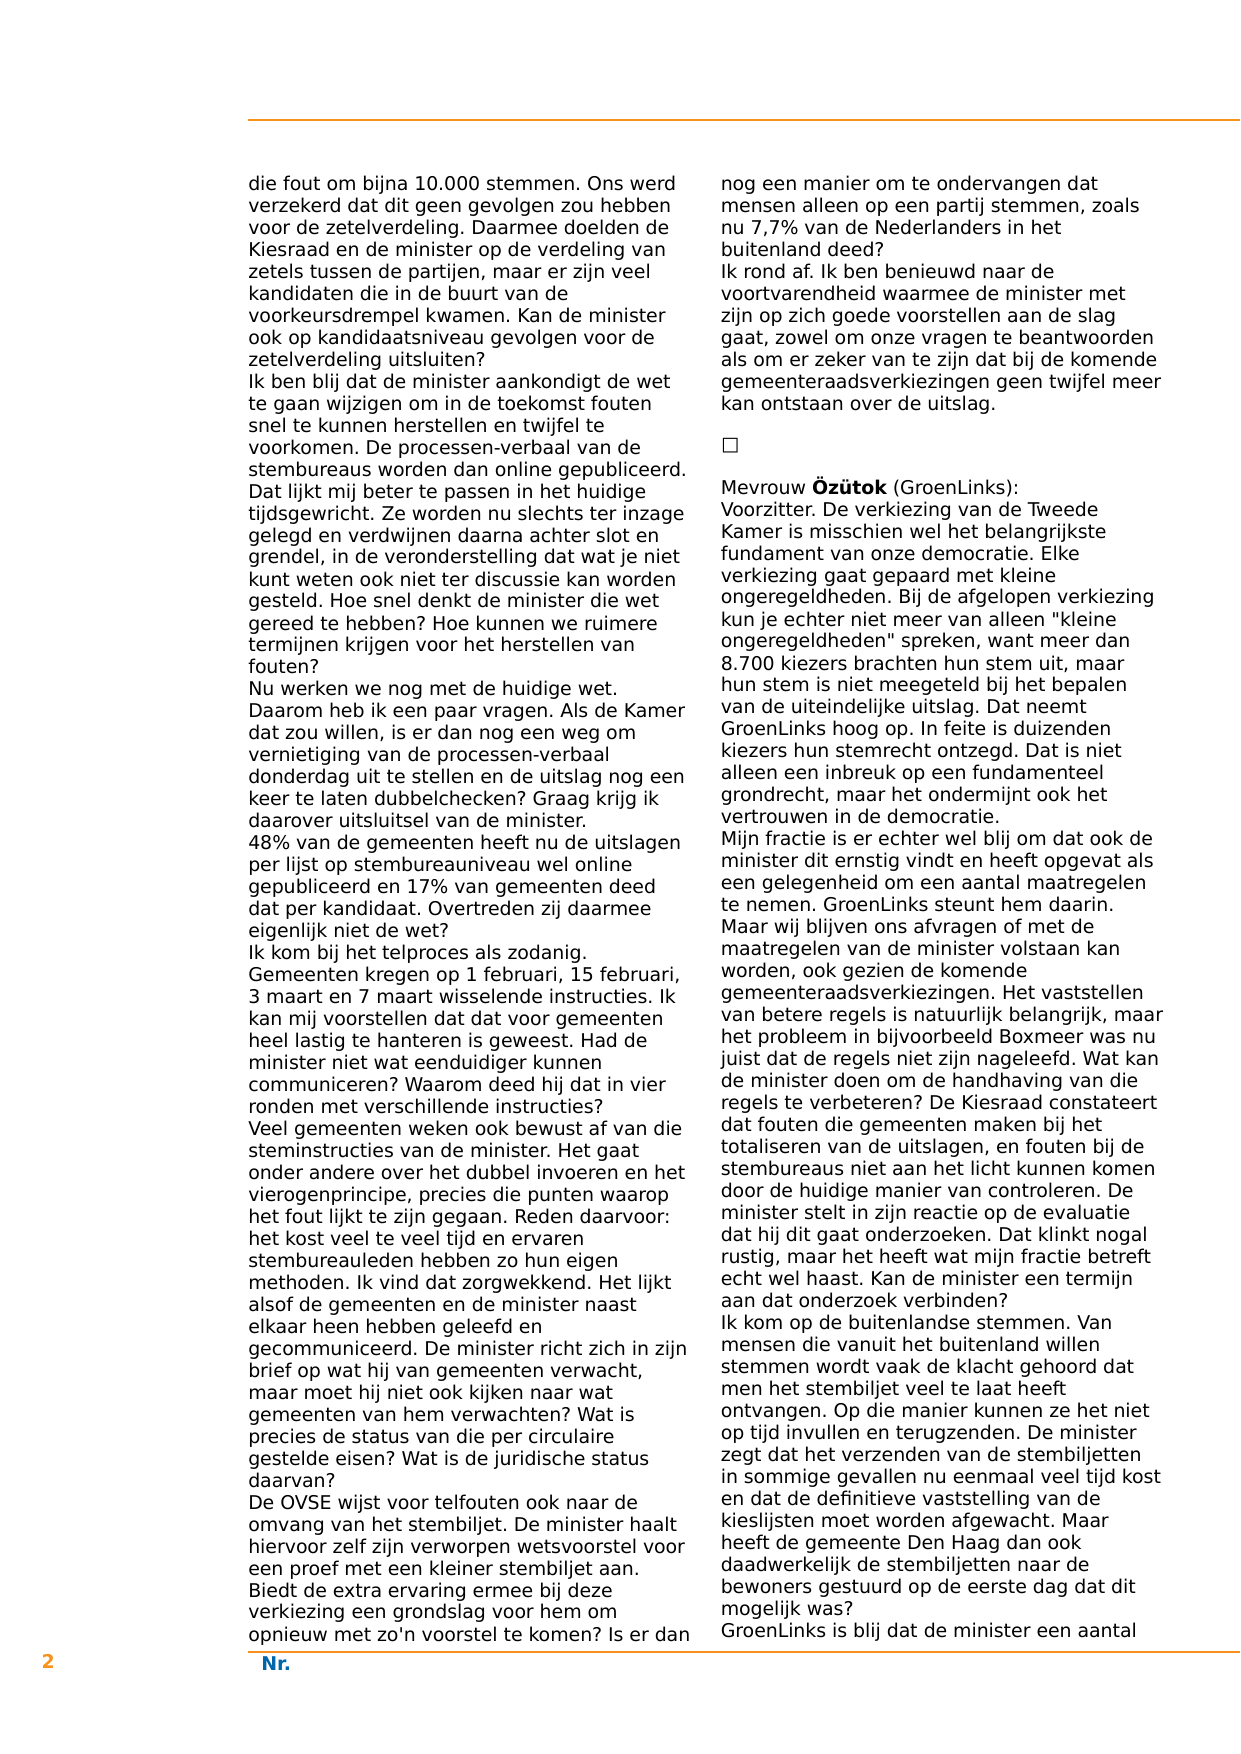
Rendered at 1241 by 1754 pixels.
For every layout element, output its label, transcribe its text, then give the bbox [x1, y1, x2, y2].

text GroenLinks is blij dat de minister een aantal [721, 1619, 1163, 1641]
text Nu werken we nog met de huidige wet. Daarom heb ik een paar vragen. Als de Kamer dat zou willen, is er dan nog een weg om vernietiging van de processen-verbaal donderdag uit te stellen en de uitslag nog een keer te laten dubbelchecken? Graag krijg ik daarover uitsluitsel van de minister. [248, 678, 691, 832]
text Ik kom op de buitenlandse stemmen. Van mensen die vanuit het buitenland willen stemmen wordt vaak de klacht gehoord dat men het stembiljet veel te laat heeft ontvangen. Op die manier kunnen ze het niet op tijd invullen en terugzenden. De minister zegt dat het verzenden van de stembiljetten in sommige gevallen nu eenmaal veel tijd kost en dat de definitieve vaststelling van de kieslijsten moet worden afgewacht. Maar heeft de gemeente Den Haag dan ook daadwerkelijk de stembiljetten naar de bewoners gestuurd op de eerste dag dat dit mogelijk was? [721, 1312, 1163, 1619]
text 48% van de gemeenten heeft nu de uitslagen per lijst op stembureauniveau wel online gepubliceerd en 17% van gemeenten deed dat per kandidaat. Overtreden zij daarmee eigenlijk niet de wet? [248, 832, 691, 942]
text Ik ben blij dat de minister aankondigt de wet te gaan wijzigen om in de toekomst fouten snel te kunnen herstellen en twijfel te voorkomen. De processen-verbaal van de stembureaus worden dan online gepubliceerd. Dat lijkt mij beter te passen in het huidige tijdsgewricht. Ze worden nu slechts ter inzage gelegd en verdwijnen daarna achter slot en grendel, in de veronderstelling dat wat je niet kunt weten ook niet ter discussie kan worden gesteld. Hoe snel denkt de minister die wet gereed te hebben? Hoe kunnen we ruimere termijnen krijgen voor het herstellen van fouten? [248, 371, 691, 678]
text Voorzitter. De verkiezing van de Tweede Kamer is misschien wel het belangrijkste fundament van onze democratie. Elke verkiezing gaat gepaard met kleine ongeregeldheden. Bij de afgelopen verkiezing kun je echter niet meer van alleen "kleine ongeregeldheden" spreken, want meer dan 8.700 kiezers brachten hun stem uit, maar hun stem is niet meegeteld bij het bepalen van de uiteindelijke uitslag. Dat neemt GroenLinks hoog op. In feite is duizenden kiezers hun stemrecht ontzegd. Dat is niet alleen een inbreuk op een fundamenteel grondrecht, maar het ondermijnt ook het vertrouwen in de democratie. [721, 498, 1163, 828]
text nog een manier om te ondervangen dat mensen alleen op een partij stemmen, zoals nu 7,7% van de Nederlanders in het buitenland deed? [721, 173, 1163, 261]
text De OVSE wijst voor telfouten ook naar de omvang van het stembiljet. De minister haalt hiervoor zelf zijn verworpen wetsvoorstel voor een proef met een kleiner stembiljet aan. Biedt de extra ervaring ermee bij deze verkiezing een grondslag voor hem om opnieuw met zo'n voorstel te komen? Is er dan [248, 1492, 691, 1645]
text Ik kom bij het telproces als zodanig. Gemeenten kregen op 1 februari, 15 februari, 3 maart en 7 maart wisselende instructies. Ik kan mij voorstellen dat dat voor gemeenten heel lastig te hanteren is geweest. Had de minister niet wat eenduidiger kunnen communiceren? Waarom deed hij dat in vier ronden met verschillende instructies? [248, 942, 691, 1118]
text Veel gemeenten weken ook bewust af van die steminstructies van de minister. Het gaat onder andere over het dubbel invoeren en het vierogenprincipe, precies die punten waarop het fout lijkt te zijn gegaan. Reden daarvoor: het kost veel te veel tijd en ervaren stembureauleden hebben zo hun eigen methoden. Ik vind dat zorgwekkend. Het lijkt alsof de gemeenten en de minister naast elkaar heen hebben geleefd en gecommuniceerd. De minister richt zich in zijn brief op wat hij van gemeenten verwacht, maar moet hij niet ook kijken naar wat gemeenten van hem verwachten? Wat is precies de status van die per circulaire gestelde eisen? Wat is de juridische status daarvan? [248, 1118, 691, 1492]
text Mevrouw Özütok (GroenLinks): [721, 477, 1163, 498]
text ⬜ [721, 434, 1163, 457]
text Ik rond af. Ik ben benieuwd naar de voortvarendheid waarmee de minister met zijn op zich goede voorstellen aan de slag gaat, zowel om onze vragen te beantwoorden als om er zeker van te zijn dat bij de komende gemeenteraadsverkiezingen geen twijfel meer kan ontstaan over de uitslag. [721, 261, 1163, 414]
text Mijn fractie is er echter wel blij om dat ook de minister dit ernstig vindt en heeft opgevat als een gelegenheid om een aantal maatregelen te nemen. GroenLinks steunt hem daarin. Maar wij blijven ons afvragen of met de maatregelen van de minister volstaan kan worden, ook gezien de komende gemeenteraadsverkiezingen. Het vaststellen van betere regels is natuurlijk belangrijk, maar het probleem in bijvoorbeeld Boxmeer was nu juist dat de regels niet zijn nageleefd. Wat kan de minister doen om de handhaving van die regels te verbeteren? De Kiesraad constateert dat fouten die gemeenten maken bij het totaliseren van de uitslagen, en fouten bij de stembureaus niet aan het licht kunnen komen door de huidige manier van controleren. De minister stelt in zijn reactie op de evaluatie dat hij dit gaat onderzoeken. Dat klinkt nogal rustig, maar het heeft wat mijn fractie betreft echt wel haast. Kan de minister een termijn aan dat onderzoek verbinden? [721, 828, 1163, 1312]
text die fout om bijna 10.000 stemmen. Ons werd verzekerd dat dit geen gevolgen zou hebben voor de zetelverdeling. Daarmee doelden de Kiesraad en de minister op de verdeling van zetels tussen de partijen, maar er zijn veel kandidaten die in de buurt van de voorkeursdrempel kwamen. Kan de minister ook op kandidaatsniveau gevolgen voor de zetelverdeling uitsluiten? [248, 173, 691, 371]
